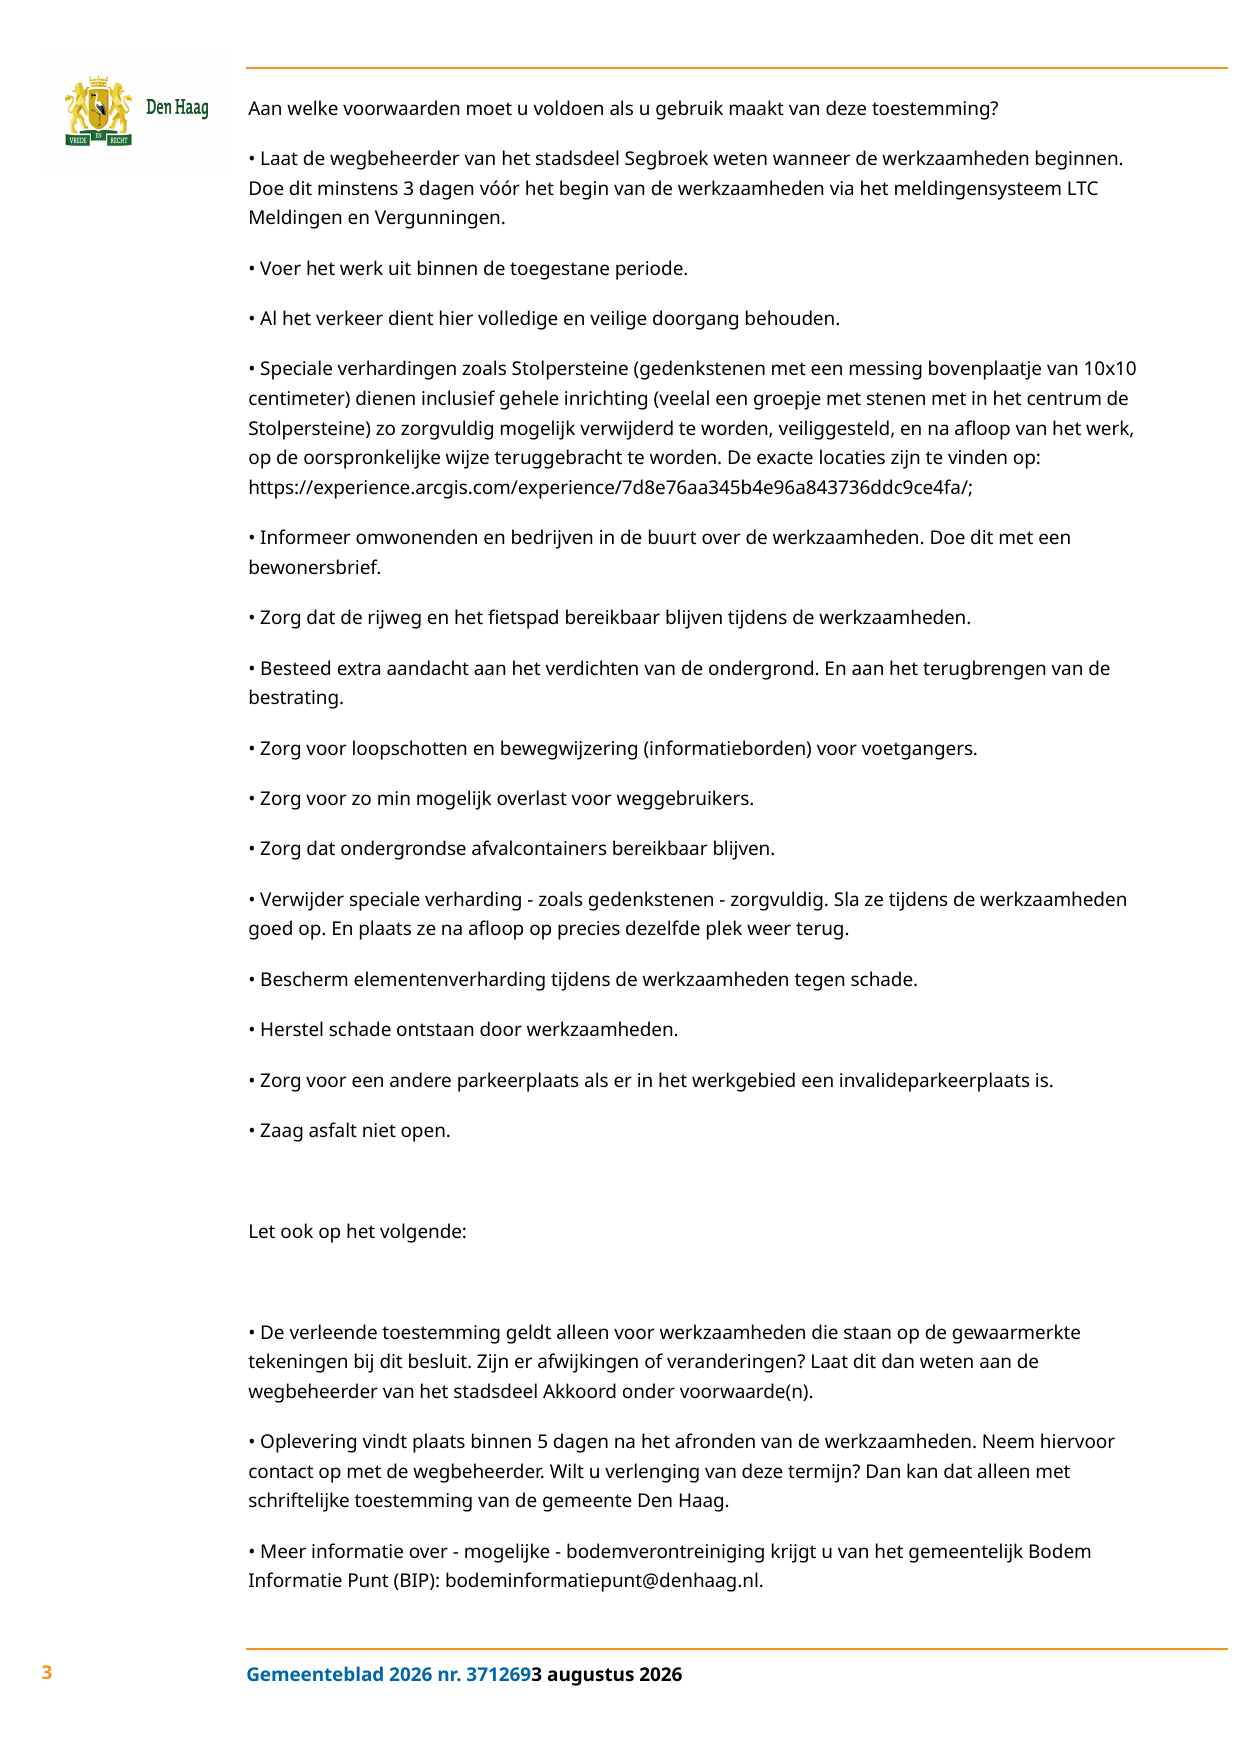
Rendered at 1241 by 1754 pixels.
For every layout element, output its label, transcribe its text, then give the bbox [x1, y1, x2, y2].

text Aan welke voorwaarden moet u voldoen als u gebruik maakt van deze toestemming? [248, 95, 1152, 121]
text • Laat de wegbeheerder van het stadsdeel Segbroek weten wanneer de werkzaamheden beginnen. Doe dit minstens 3 dagen vóór het begin van de werkzaamheden via het meldingensysteem LTC Meldingen en Vergunningen. [248, 145, 1152, 230]
text • Zorg dat de rijweg en het fietspad bereikbaar blijven tijdens de werkzaamheden. [248, 604, 1152, 630]
text • Zorg voor zo min mogelijk overlast voor weggebruikers. [248, 785, 1152, 811]
text • Oplevering vindt plaats binnen 5 dagen na het afronden van de werkzaamheden. Neem hiervoor contact op met de wegbeheerder. Wilt u verlenging van deze termijn? Dan kan dat alleen met schriftelijke toestemming van de gemeente Den Haag. [248, 1428, 1152, 1513]
text • Zorg voor een andere parkeerplaats als er in het werkgebied een invalideparkeerplaats is. [248, 1067, 1152, 1093]
text • Verwijder speciale verharding - zoals gedenkstenen - zorgvuldig. Sla ze tijdens de werkzaamheden goed op. En plaats ze na afloop op precies dezelfde plek weer terug. [248, 886, 1152, 941]
text • Zorg dat ondergrondse afvalcontainers bereikbaar blijven. [248, 836, 1152, 861]
text • Besteed extra aandacht aan het verdichten van de ondergrond. En aan het terugbrengen van de bestrating. [248, 655, 1152, 710]
text • Meer informatie over - mogelijke - bodemverontreiniging krijgt u van het gemeentelijk Bodem Informatie Punt (BIP): bodeminformatiepunt@denhaag.nl. [248, 1538, 1152, 1593]
text • Speciale verhardingen zoals Stolpersteine (gedenkstenen met een messing bovenplaatje van 10x10 centimeter) dienen inclusief gehele inrichting (veelal een groepje met stenen met in het centrum de Stolpersteine) zo zorgvuldig mogelijk verwijderd te worden, veiliggesteld, en na afloop van het werk, op de oorspronkelijke wijze teruggebracht te worden. De exacte locaties zijn te vinden op: https://experience.arcgis.com/experience/7d8e76aa345b4e96a843736ddc9ce4fa/; [248, 356, 1152, 500]
text • Al het verkeer dient hier volledige en veilige doorgang behouden. [248, 305, 1152, 331]
text • Bescherm elementenverharding tijdens de werkzaamheden tegen schade. [248, 966, 1152, 992]
text • Informeer omwonenden en bedrijven in de buurt over de werkzaamheden. Doe dit met een bewonersbrief. [248, 524, 1152, 580]
text • Herstel schade ontstaan door werkzaamheden. [248, 1016, 1152, 1042]
text • De verleende toestemming geldt alleen voor werkzaamheden die staan op de gewaarmerkte tekeningen bij dit besluit. Zijn er afwijkingen of veranderingen? Laat dit dan weten aan de wegbeheerder van het stadsdeel Akkoord onder voorwaarde(n). [248, 1319, 1152, 1404]
picture [41, 47, 231, 172]
text Let ook op het volgende: [248, 1218, 1152, 1244]
text • Zaag asfalt niet open. [248, 1117, 1152, 1143]
text • Zorg voor loopschotten en bewegwijzering (informatieborden) voor voetgangers. [248, 735, 1152, 761]
text • Voer het werk uit binnen de toegestane periode. [248, 255, 1152, 281]
